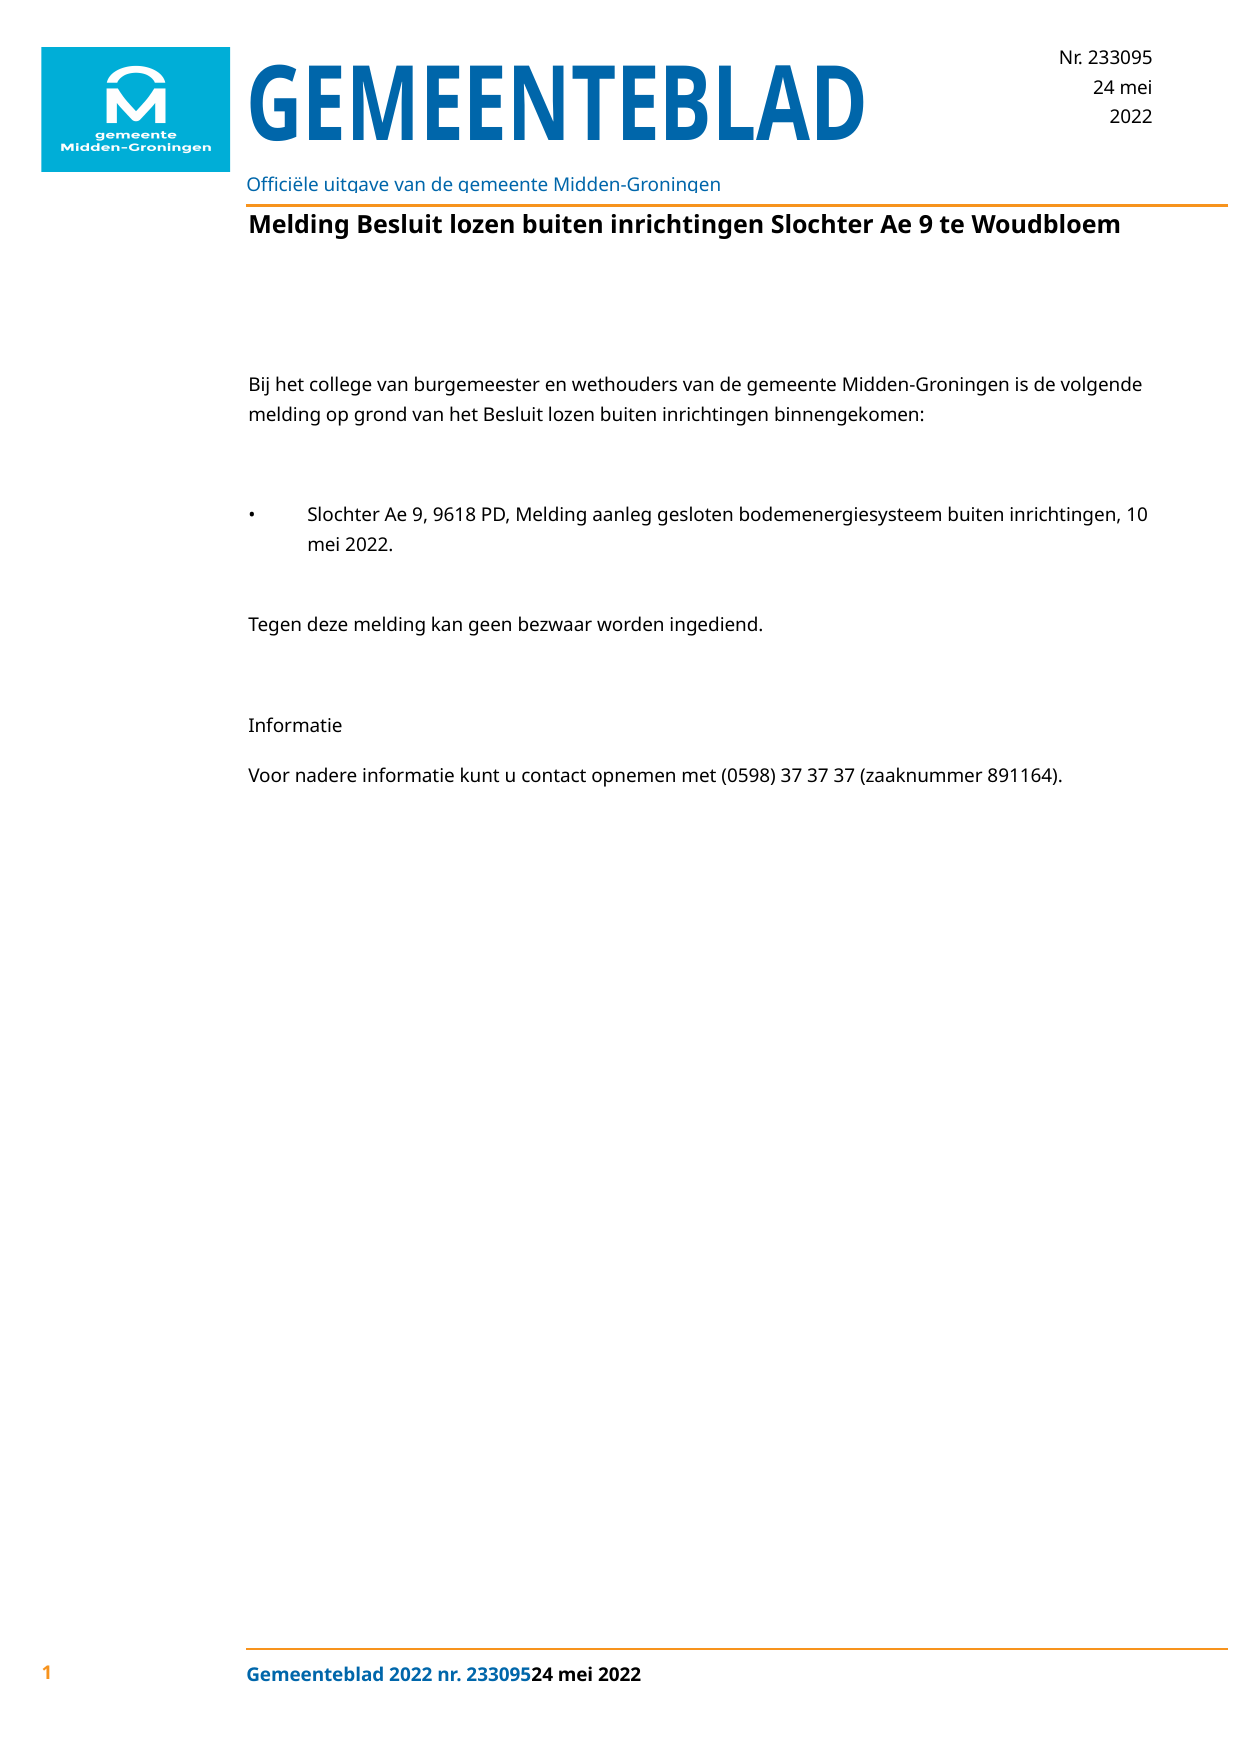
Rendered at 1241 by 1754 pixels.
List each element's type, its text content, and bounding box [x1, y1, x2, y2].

list Slochter Ae 9, 9618 PD, Melding aanleg gesloten bodemenergiesysteem buiten inrichtingen, 10 mei 2022. [248, 502, 1152, 557]
picture [107, 89, 165, 122]
text Voor nadere informatie kunt u contact opnemen met (0598) 37 37 37 (zaaknummer 891164). [248, 762, 1152, 788]
picture [184, 146, 190, 153]
text Tegen deze melding kan geen bezwaar worden ingediend. [248, 611, 1152, 637]
text Melding Besluit lozen buiten inrichtingen Slochter Ae 9 te Woudbloem [248, 207, 1152, 241]
text Bij het college van burgemeester en wethouders van de gemeente Midden-Groningen is de volgende melding op grond van het Besluit lozen buiten inrichtingen binnengekomen: [248, 371, 1152, 426]
picture [108, 66, 164, 82]
text Informatie [248, 712, 1152, 738]
